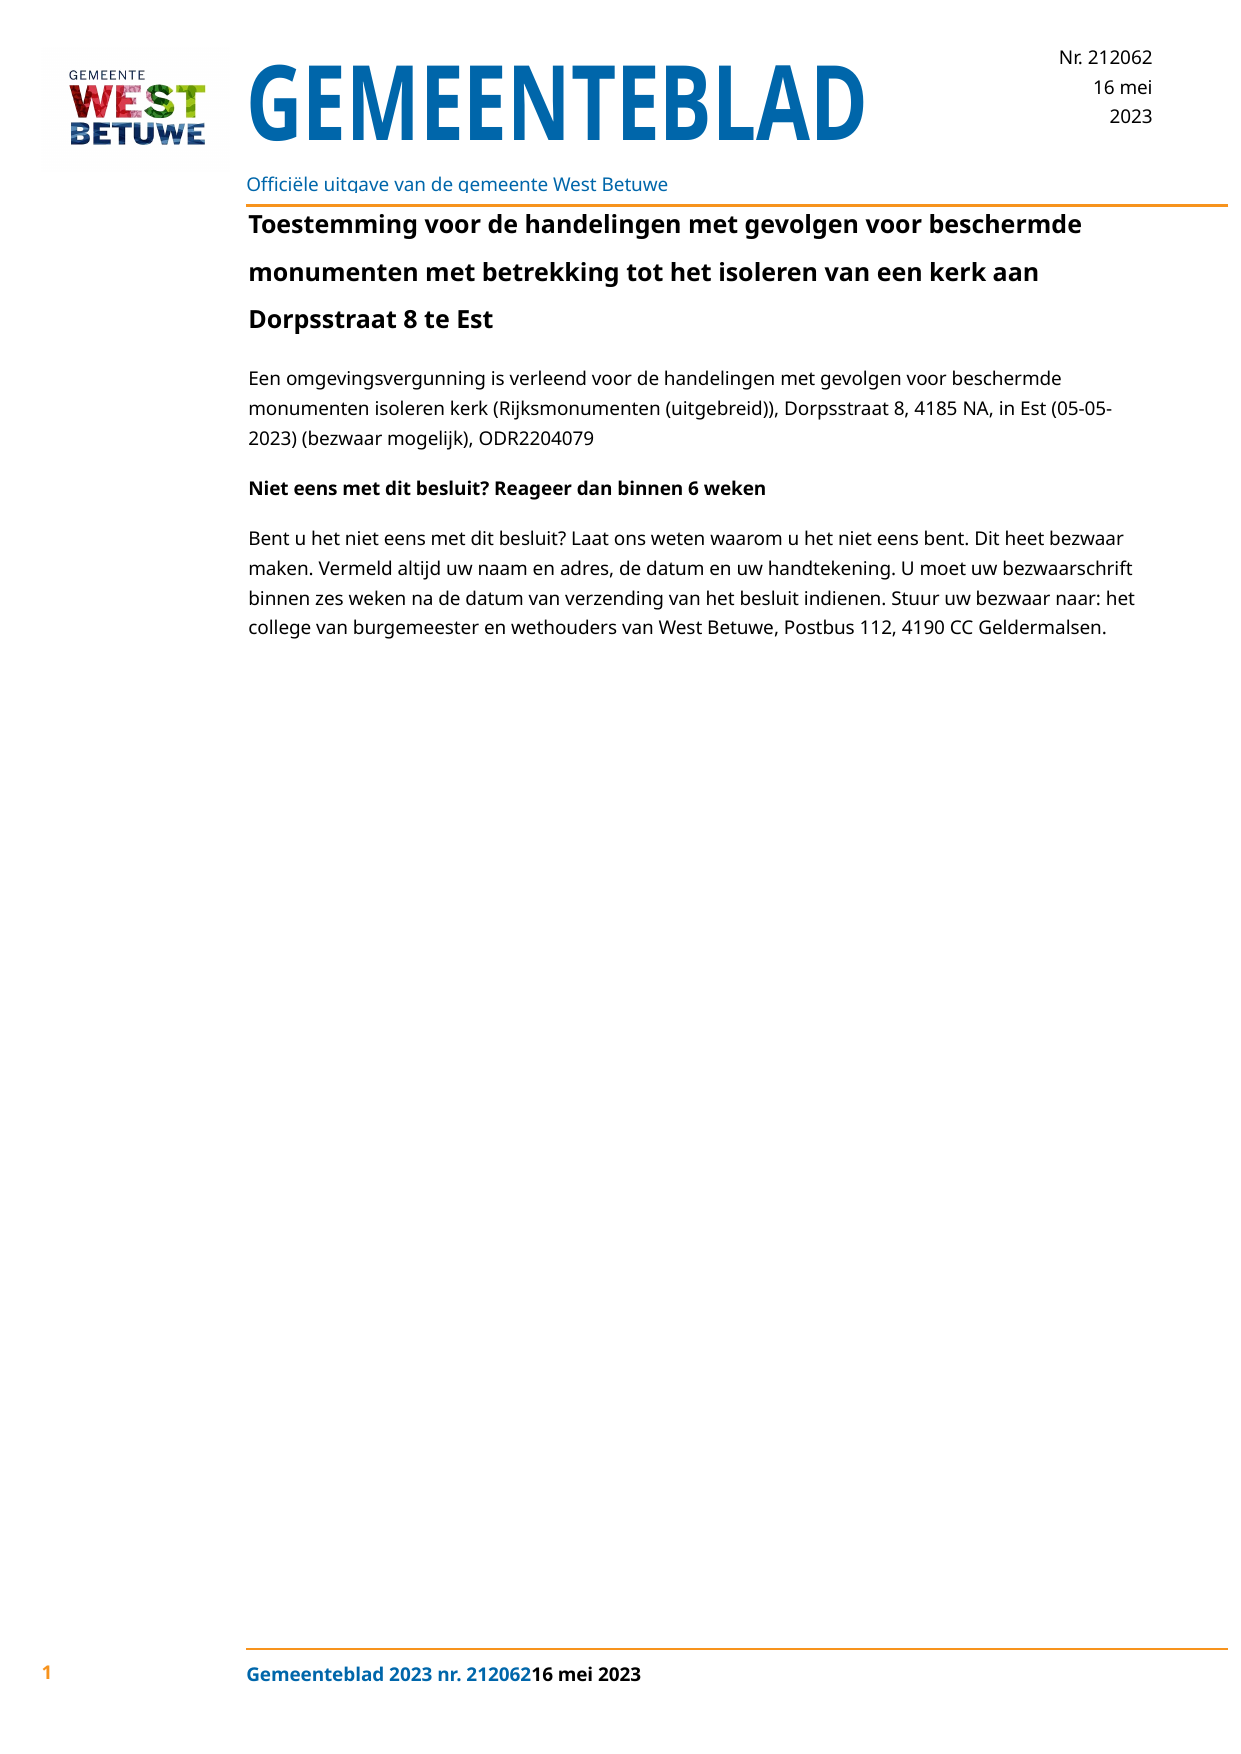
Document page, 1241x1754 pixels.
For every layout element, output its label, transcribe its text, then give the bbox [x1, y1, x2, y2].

text Een omgevingsvergunning is verleend voor de handelingen met gevolgen voor beschermde monumenten isoleren kerk (Rijksmonumenten (uitgebreid)), Dorpsstraat 8, 4185 NA, in Est (05-05-2023) (bezwaar mogelijk), ODR2204079 [248, 366, 1152, 450]
picture [41, 47, 231, 172]
text Niet eens met dit besluit? Reageer dan binnen 6 weken [248, 475, 1152, 501]
text Bent u het niet eens met dit besluit? Laat ons weten waarom u het niet eens bent. Dit heet bezwaar maken. Vermeld altijd uw naam en adres, de datum en uw handtekening. U moet uw bezwaarschrift binnen zes weken na de datum van verzending van het besluit indienen. Stuur uw bezwaar naar: het college van burgemeester en wethouders van West Betuwe, Postbus 112, 4190 CC Geldermalsen. [248, 526, 1152, 640]
text Toestemming voor de handelingen met gevolgen voor beschermde monumenten met betrekking tot het isoleren van een kerk aan Dorpsstraat 8 te Est [248, 207, 1152, 336]
